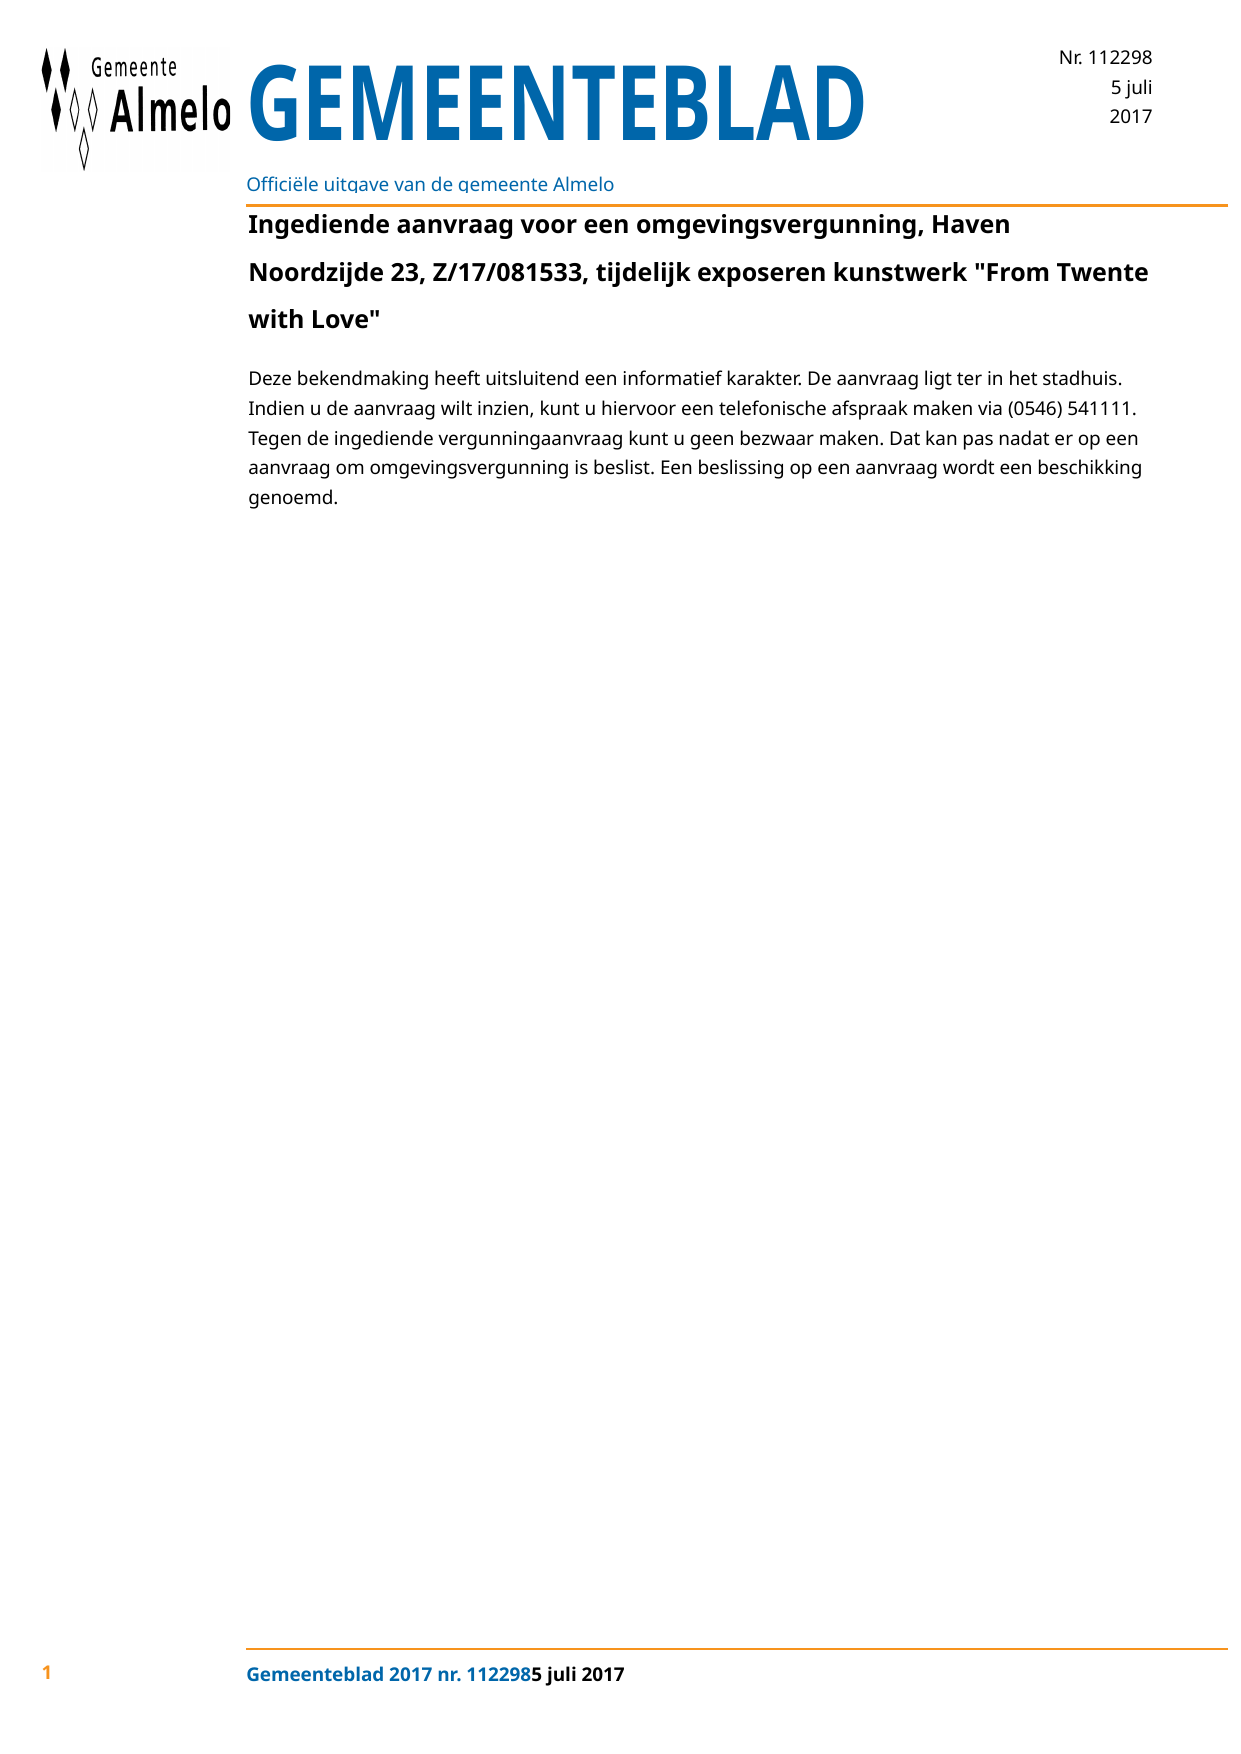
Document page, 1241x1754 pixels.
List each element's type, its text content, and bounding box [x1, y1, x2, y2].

text Deze bekendmaking heeft uitsluitend een informatief karakter. De aanvraag ligt ter in het stadhuis. Indien u de aanvraag wilt inzien, kunt u hiervoor een telefonische afspraak maken via (0546) 541111. Tegen de ingediende vergunningaanvraag kunt u geen bezwaar maken. Dat kan pas nadat er op een aanvraag om omgevingsvergunning is beslist. Een beslissing op een aanvraag wordt een beschikking genoemd. [248, 366, 1152, 509]
picture [41, 47, 231, 172]
text Ingediende aanvraag voor een omgevingsvergunning, Haven Noordzijde 23, Z/17/081533, tijdelijk exposeren kunstwerk "From Twente with Love" [248, 207, 1152, 336]
